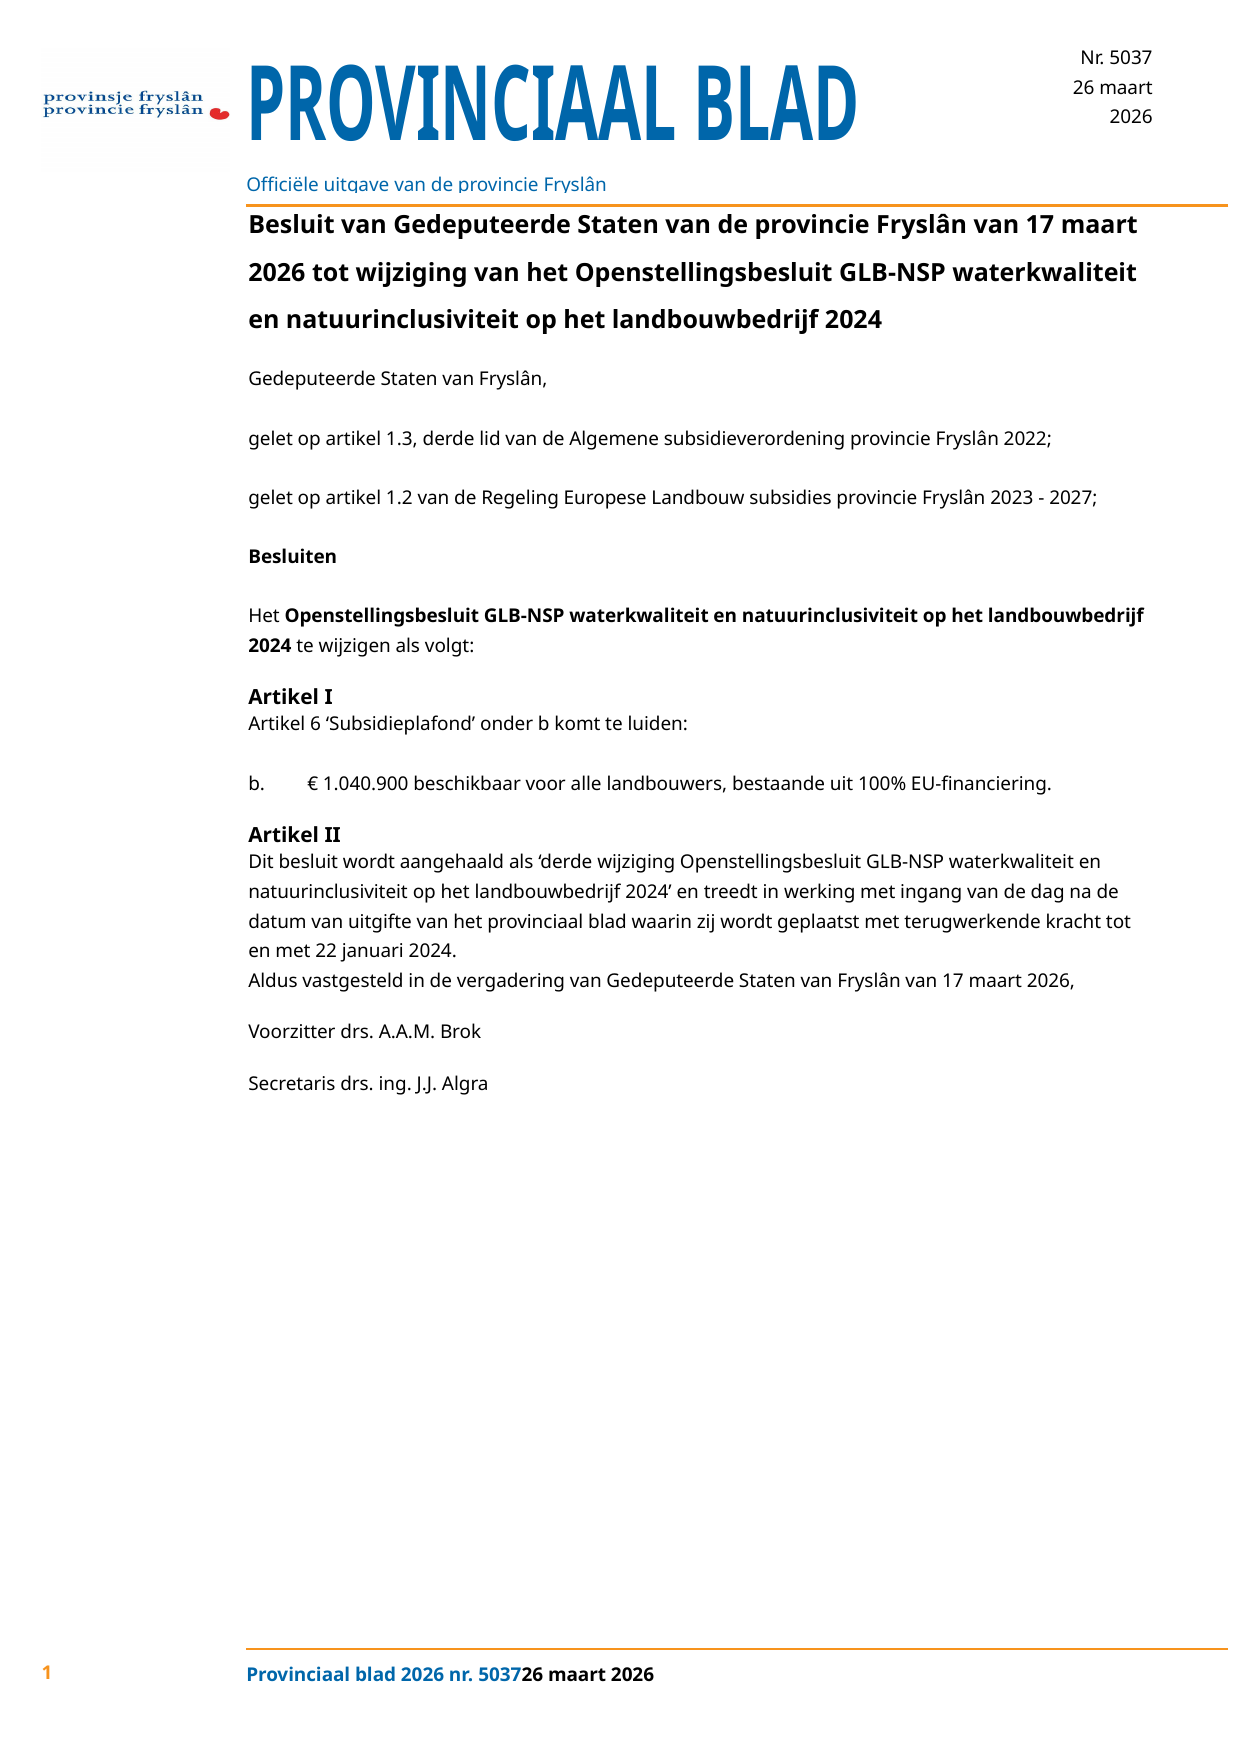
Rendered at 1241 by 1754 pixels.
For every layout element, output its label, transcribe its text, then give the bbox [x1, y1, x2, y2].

text Voorzitter drs. A.A.M. Brok [248, 1018, 1152, 1044]
text Secretaris drs. ing. J.J. Algra [248, 1070, 1152, 1096]
list € 1.040.900 beschikbaar voor alle landbouwers, bestaande uit 100% EU-financiering. [248, 770, 1152, 796]
text Artikel II [248, 820, 1152, 849]
text Artikel 6 ‘Subsidieplafond’ onder b komt te luiden: [248, 711, 1152, 736]
text gelet op artikel 1.2 van de Regeling Europese Landbouw subsidies provincie Fryslân 2023 - 2027; [248, 484, 1152, 509]
picture [41, 47, 231, 172]
text Dit besluit wordt aangehaald als ‘derde wijziging Openstellingsbesluit GLB-NSP waterkwaliteit en natuurinclusiviteit op het landbouwbedrijf 2024’ en treedt in werking met ingang van de dag na de datum van uitgifte van het provinciaal blad waarin zij wordt geplaatst met terugwerkende kracht tot en met 22 januari 2024. [248, 849, 1152, 963]
text Gedeputeerde Staten van Fryslân, [248, 366, 1152, 391]
text Besluiten [248, 543, 1152, 569]
text Besluit van Gedeputeerde Staten van de provincie Fryslân van 17 maart 2026 tot wijziging van het Openstellingsbesluit GLB-NSP waterkwaliteit en natuurinclusiviteit op het landbouwbedrijf 2024 [248, 207, 1152, 336]
text Aldus vastgesteld in de vergadering van Gedeputeerde Staten van Fryslân van 17 maart 2026, [248, 967, 1152, 993]
text Artikel I [248, 682, 1152, 711]
text Het Openstellingsbesluit GLB-NSP waterkwaliteit en natuurinclusiviteit op het landbouwbedrijf 2024 te wijzigen als volgt: [248, 602, 1152, 657]
text gelet op artikel 1.3, derde lid van de Algemene subsidieverordening provincie Fryslân 2022; [248, 425, 1152, 450]
